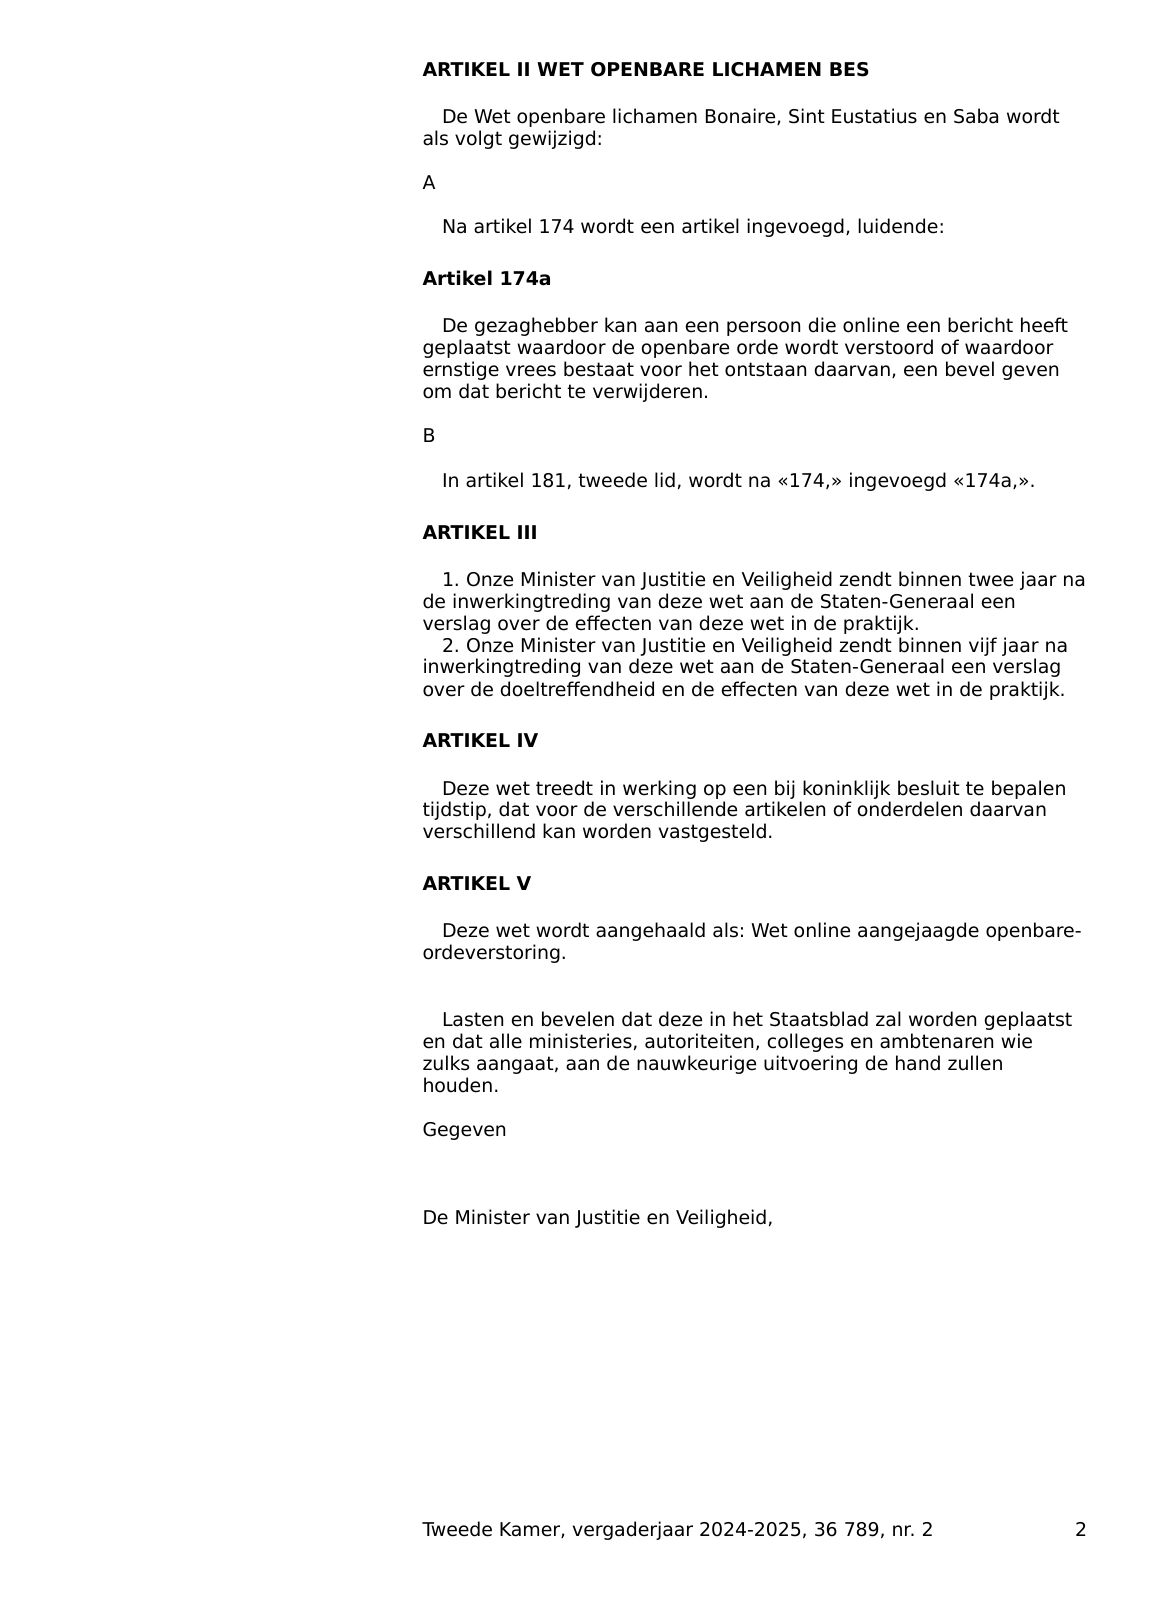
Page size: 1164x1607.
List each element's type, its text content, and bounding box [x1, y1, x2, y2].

text 2. Onze Minister van Justitie en Veiligheid zendt binnen vijf jaar na inwerkingtreding van deze wet aan de Staten-Generaal een verslag over de doeltreffendheid en de effecten van deze wet in de praktijk. [422, 634, 1087, 700]
subtitle ARTIKEL II WET OPENBARE LICHAMEN BES [422, 59, 1087, 81]
text Lasten en bevelen dat deze in het Staatsblad zal worden geplaatst en dat alle ministeries, autoriteiten, colleges en ambtenaren wie zulks aangaat, aan de nauwkeurige uitvoering de hand zullen houden. [422, 1009, 1087, 1097]
subtitle Artikel 174a [422, 268, 1087, 290]
text Deze wet treedt in werking op een bij koninklijk besluit te bepalen tijdstip, dat voor de verschillende artikelen of onderdelen daarvan verschillend kan worden vastgesteld. [422, 777, 1087, 843]
text De gezaghebber kan aan een persoon die online een bericht heeft geplaatst waardoor de openbare orde wordt verstoord of waardoor ernstige vrees bestaat voor het ontstaan daarvan, een bevel geven om dat bericht te verwijderen. [422, 315, 1087, 403]
text 1. Onze Minister van Justitie en Veiligheid zendt binnen twee jaar na de inwerkingtreding van deze wet aan de Staten-Generaal een verslag over de effecten van deze wet in de praktijk. [422, 568, 1087, 634]
text A [422, 172, 1087, 194]
text B [422, 425, 1087, 447]
text Na artikel 174 wordt een artikel ingevoegd, luidende: [422, 216, 1087, 238]
text Gegeven [422, 1119, 1087, 1141]
text De Minister van Justitie en Veiligheid, [422, 1207, 1087, 1229]
text De Wet openbare lichamen Bonaire, Sint Eustatius en Saba wordt als volgt gewijzigd: [422, 106, 1087, 150]
text Deze wet wordt aangehaald als: Wet online aangejaagde openbare-ordeverstoring. [422, 920, 1087, 964]
text In artikel 181, tweede lid, wordt na «174,» ingevoegd «174a,». [422, 469, 1087, 492]
subtitle ARTIKEL III [422, 522, 1087, 543]
subtitle ARTIKEL IV [422, 730, 1087, 752]
subtitle ARTIKEL V [422, 873, 1087, 895]
